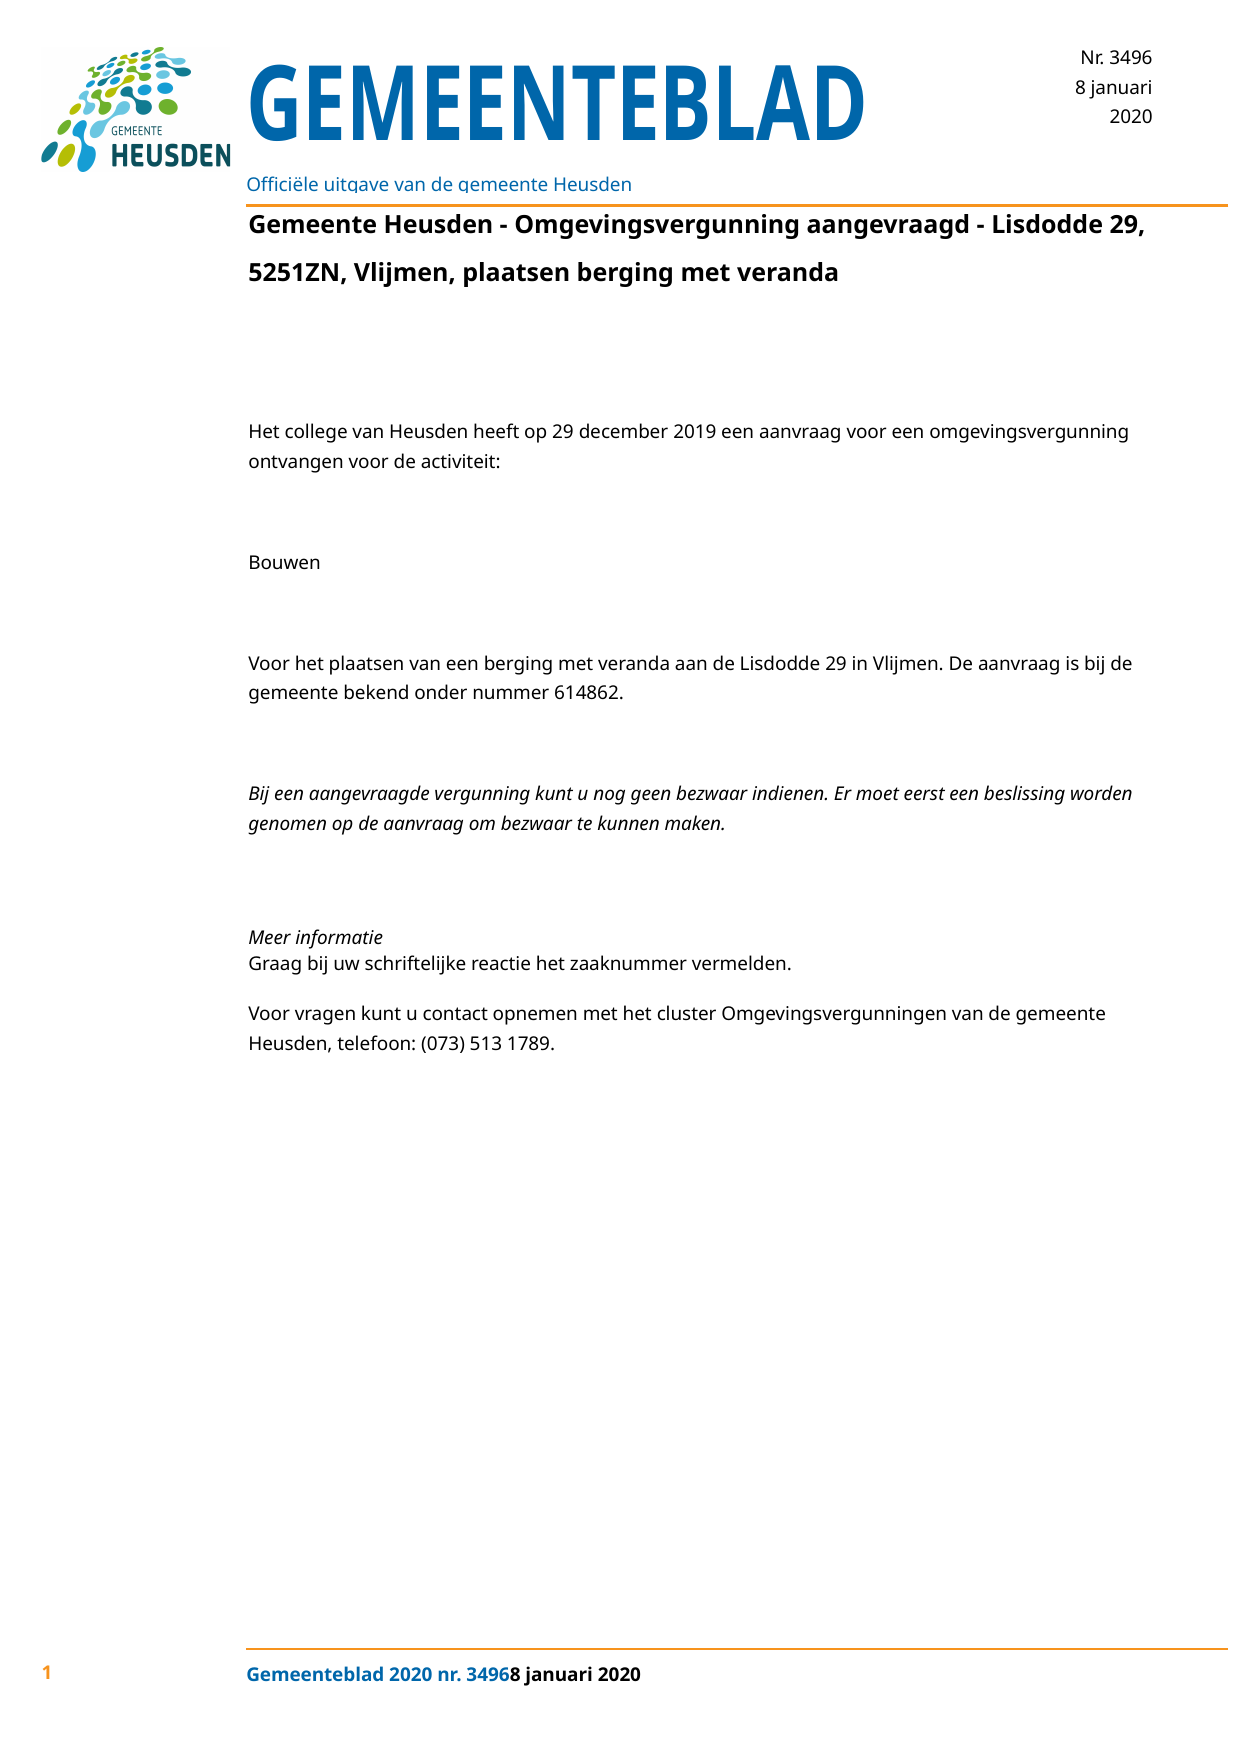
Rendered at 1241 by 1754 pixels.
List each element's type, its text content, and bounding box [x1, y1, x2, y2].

picture [41, 47, 231, 172]
text Bij een aangevraagde vergunning kunt u nog geen bezwaar indienen. Er moet eerst een beslissing worden genomen op de aanvraag om bezwaar te kunnen maken. [248, 780, 1152, 836]
text Graag bij uw schriftelijke reactie het zaaknummer vermelden. [248, 950, 1152, 976]
text Bouwen [248, 549, 1152, 575]
text Voor het plaatsen van een berging met veranda aan de Lisdodde 29 in Vlijmen. De aanvraag is bij de gemeente bekend onder nummer 614862. [248, 650, 1152, 705]
text Meer informatie [248, 924, 1152, 950]
text Gemeente Heusden - Omgevingsvergunning aangevraagd - Lisdodde 29, 5251ZN, Vlijmen, plaatsen berging met veranda [248, 207, 1152, 288]
text Voor vragen kunt u contact opnemen met het cluster Omgevingsvergunningen van de gemeente Heusden, telefoon: (073) 513 1789. [248, 1001, 1152, 1056]
text Het college van Heusden heeft op 29 december 2019 een aanvraag voor een omgevingsvergunning ontvangen voor de activiteit: [248, 419, 1152, 474]
